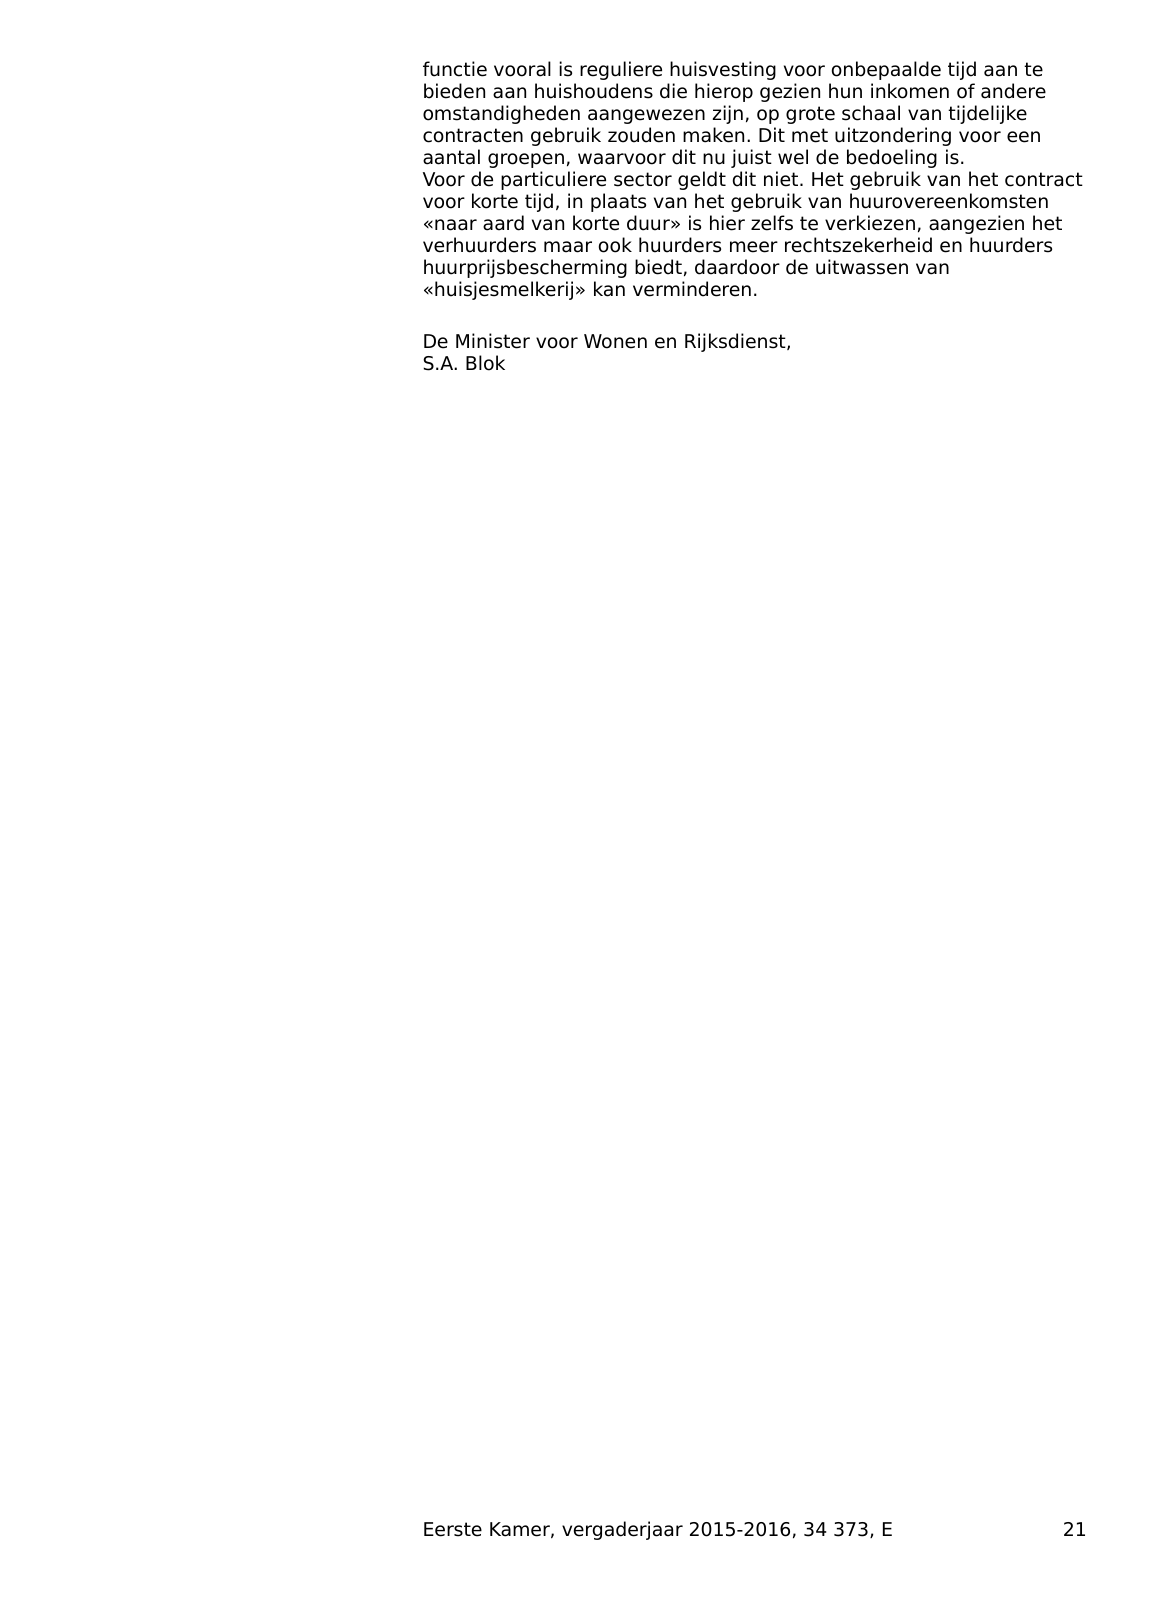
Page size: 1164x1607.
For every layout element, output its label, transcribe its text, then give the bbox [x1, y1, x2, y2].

text Voor de particuliere sector geldt dit niet. Het gebruik van het contract voor korte tijd, in plaats van het gebruik van huurovereenkomsten «naar aard van korte duur» is hier zelfs te verkiezen, aangezien het verhuurders maar ook huurders meer rechtszekerheid en huurders huurprijsbescherming biedt, daardoor de uitwassen van «huisjesmelkerij» kan verminderen. [422, 169, 1087, 301]
text functie vooral is reguliere huisvesting voor onbepaalde tijd aan te bieden aan huishoudens die hierop gezien hun inkomen of andere omstandigheden aangewezen zijn, op grote schaal van tijdelijke contracten gebruik zouden maken. Dit met uitzondering voor een aantal groepen, waarvoor dit nu juist wel de bedoeling is. [422, 59, 1087, 169]
text De Minister voor Wonen en Rijksdienst, S.A. Blok [422, 331, 1087, 375]
